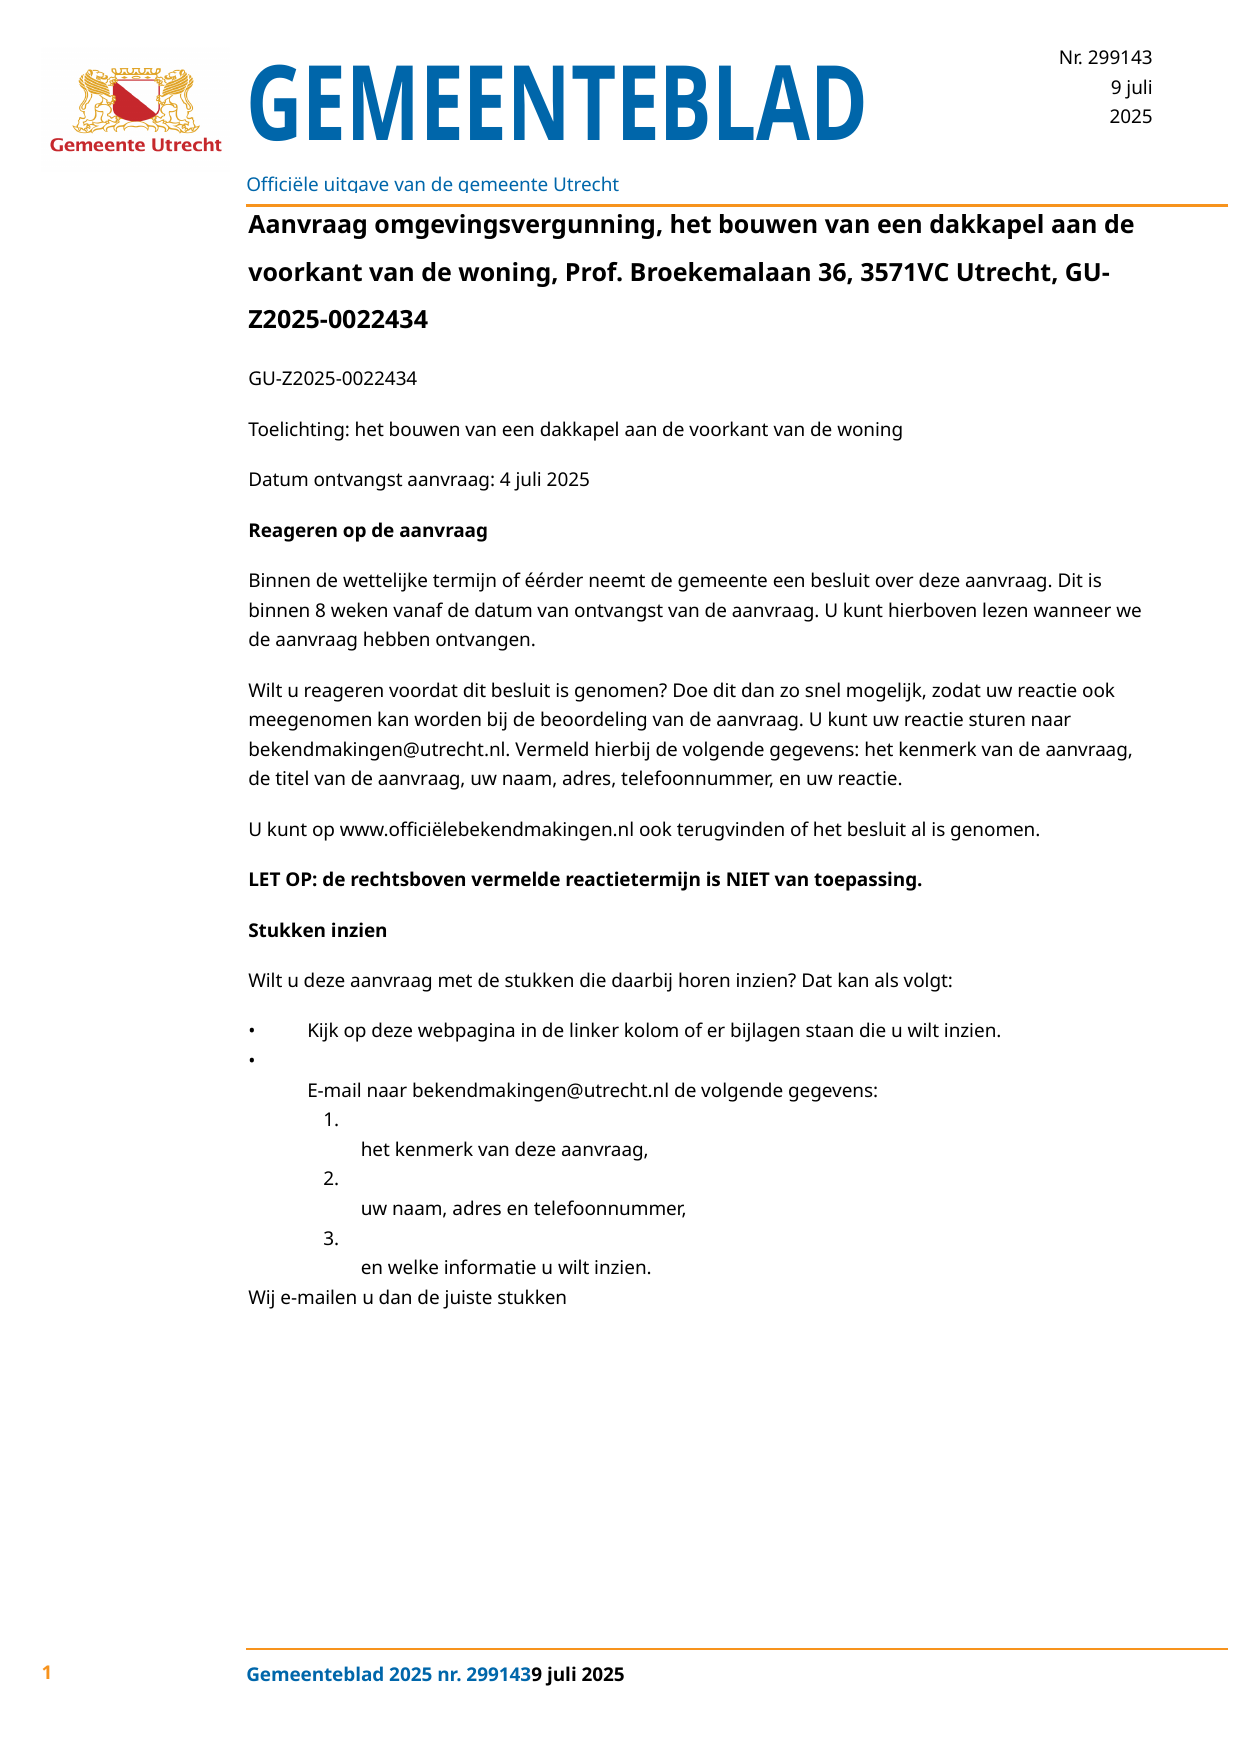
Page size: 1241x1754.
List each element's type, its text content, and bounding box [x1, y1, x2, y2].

list Kijk op deze webpagina in de linker kolom of er bijlagen staan die u wilt inzien. [248, 1018, 1152, 1043]
text Datum ontvangst aanvraag: 4 juli 2025 [248, 466, 1152, 492]
text Binnen de wettelijke termijn of éérder neemt de gemeente een besluit over deze aanvraag. Dit is binnen 8 weken vanaf de datum van ontvangst van de aanvraag. U kunt hierboven lezen wanneer we de aanvraag hebben ontvangen. [248, 567, 1152, 652]
text U kunt op www.officiëlebekendmakingen.nl ook terugvinden of het besluit al is genomen. [248, 816, 1152, 842]
list en welke informatie u wilt inzien. [323, 1254, 1152, 1280]
list het kenmerk van deze aanvraag, [323, 1136, 1152, 1162]
text GU-Z2025-0022434 [248, 366, 1152, 391]
text LET OP: de rechtsboven vermelde reactietermijn is NIET van toepassing. [248, 866, 1152, 892]
text Wij e-mailen u dan de juiste stukken [248, 1284, 1152, 1309]
text Toelichting: het bouwen van een dakkapel aan de voorkant van de woning [248, 416, 1152, 442]
text Wilt u deze aanvraag met de stukken die daarbij horen inzien? Dat kan als volgt: [248, 967, 1152, 993]
text Wilt u reageren voordat dit besluit is genomen? Doe dit dan zo snel mogelijk, zodat uw reactie ook meegenomen kan worden bij de beoordeling van de aanvraag. U kunt uw reactie sturen naar bekendmakingen@utrecht.nl. Vermeld hierbij de volgende gegevens: het kenmerk van de aanvraag, de titel van de aanvraag, uw naam, adres, telefoonnummer, en uw reactie. [248, 677, 1152, 791]
picture [41, 47, 231, 172]
text Reageren op de aanvraag [248, 517, 1152, 542]
list uw naam, adres en telefoonnummer, [323, 1195, 1152, 1221]
list E-mail naar bekendmakingen@utrecht.nl de volgende gegevens: [248, 1077, 1152, 1102]
text Aanvraag omgevingsvergunning, het bouwen van een dakkapel aan de voorkant van de woning, Prof. Broekemalaan 36, 3571VC Utrecht, GU-Z2025-0022434 [248, 207, 1152, 336]
text Stukken inzien [248, 917, 1152, 942]
